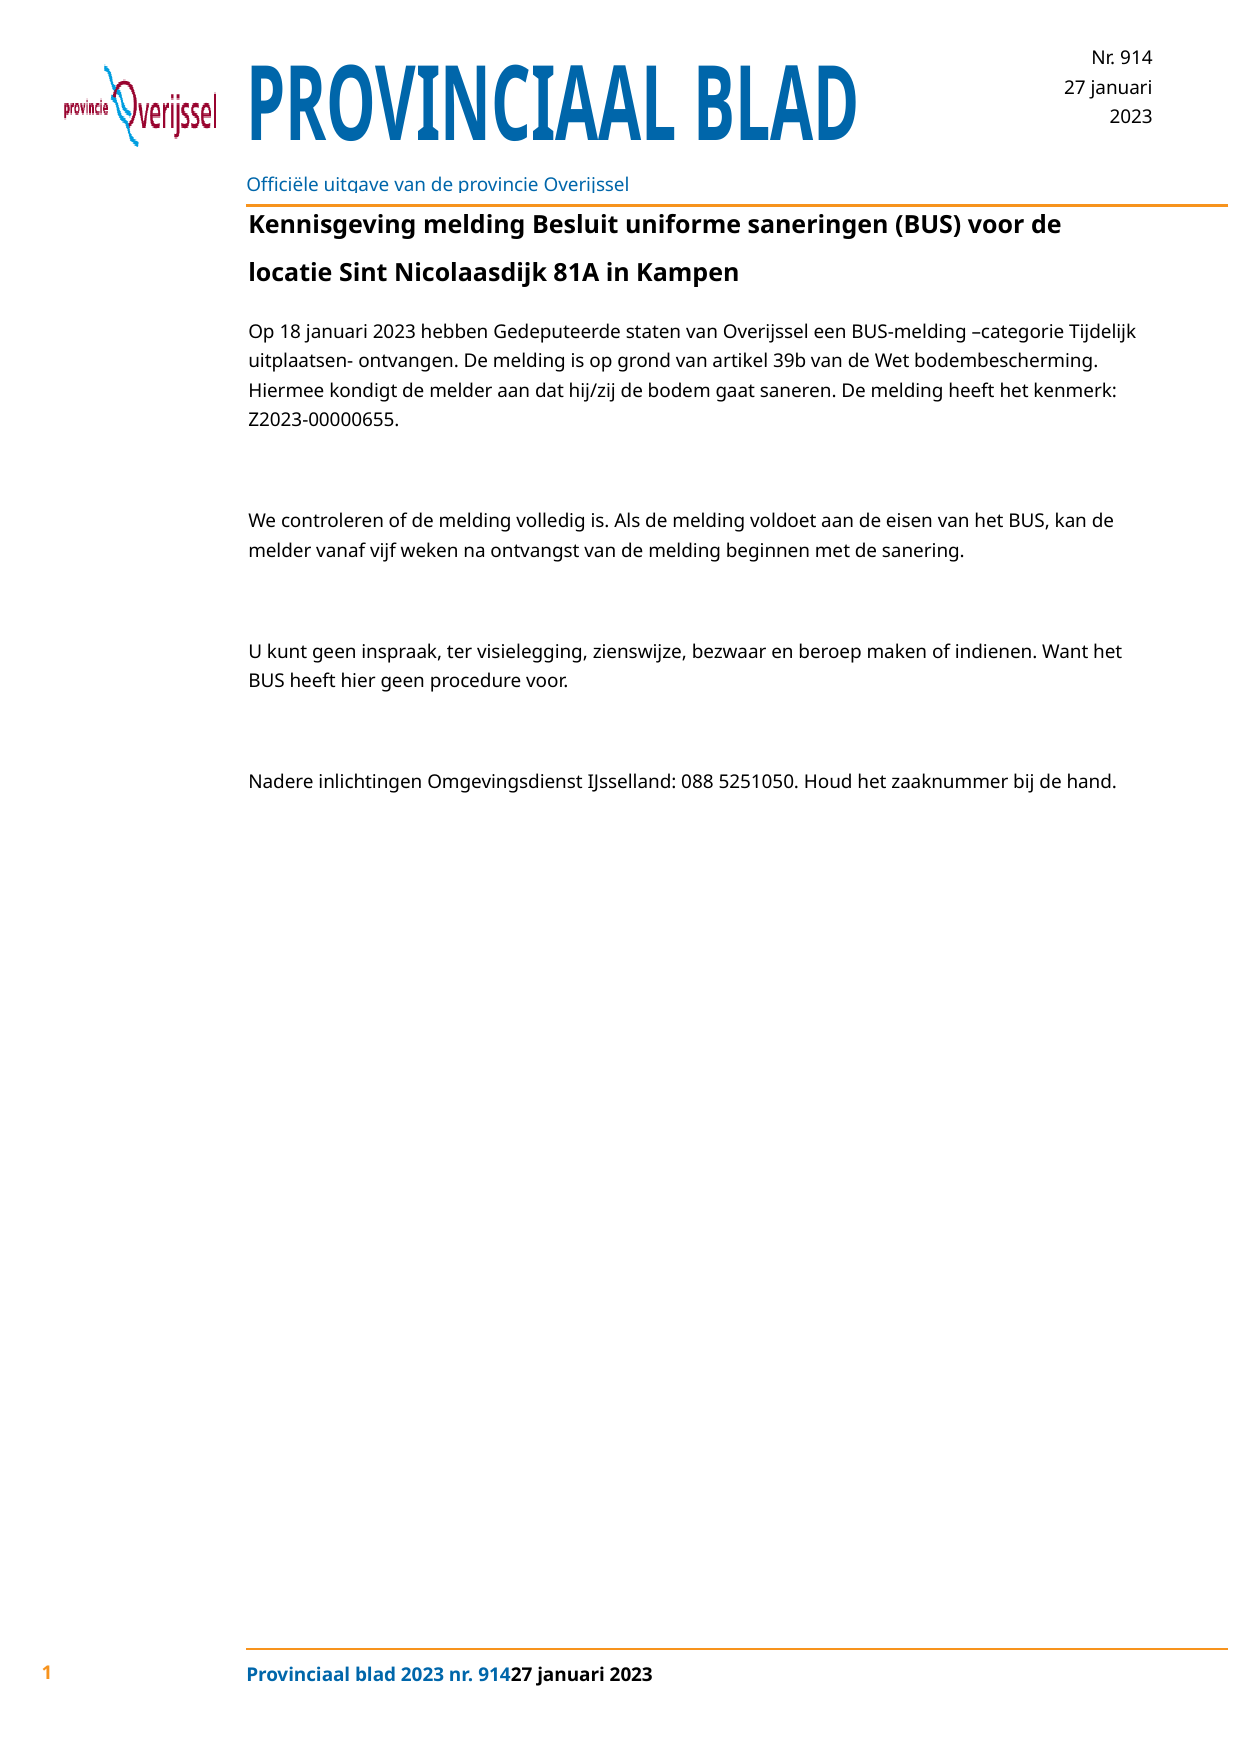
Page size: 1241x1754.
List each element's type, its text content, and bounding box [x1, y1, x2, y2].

picture [41, 47, 231, 172]
text U kunt geen inspraak, ter visielegging, zienswijze, bezwaar en beroep maken of indienen. Want het BUS heeft hier geen procedure voor. [248, 638, 1152, 693]
text Kennisgeving melding Besluit uniforme saneringen (BUS) voor de locatie Sint Nicolaasdijk 81A in Kampen [248, 207, 1152, 288]
text We controleren of de melding volledig is. Als de melding voldoet aan de eisen van het BUS, kan de melder vanaf vijf weken na ontvangst van de melding beginnen met de sanering. [248, 507, 1152, 563]
text Nadere inlichtingen Omgevingsdienst IJsselland: 088 5251050. Houd het zaaknummer bij de hand. [248, 768, 1152, 794]
text Op 18 januari 2023 hebben Gedeputeerde staten van Overijssel een BUS-melding –categorie Tijdelijk uitplaatsen- ontvangen. De melding is op grond van artikel 39b van de Wet bodembescherming. Hiermee kondigt de melder aan dat hij/zij de bodem gaat saneren. De melding heeft het kenmerk: Z2023-00000655. [248, 318, 1152, 432]
